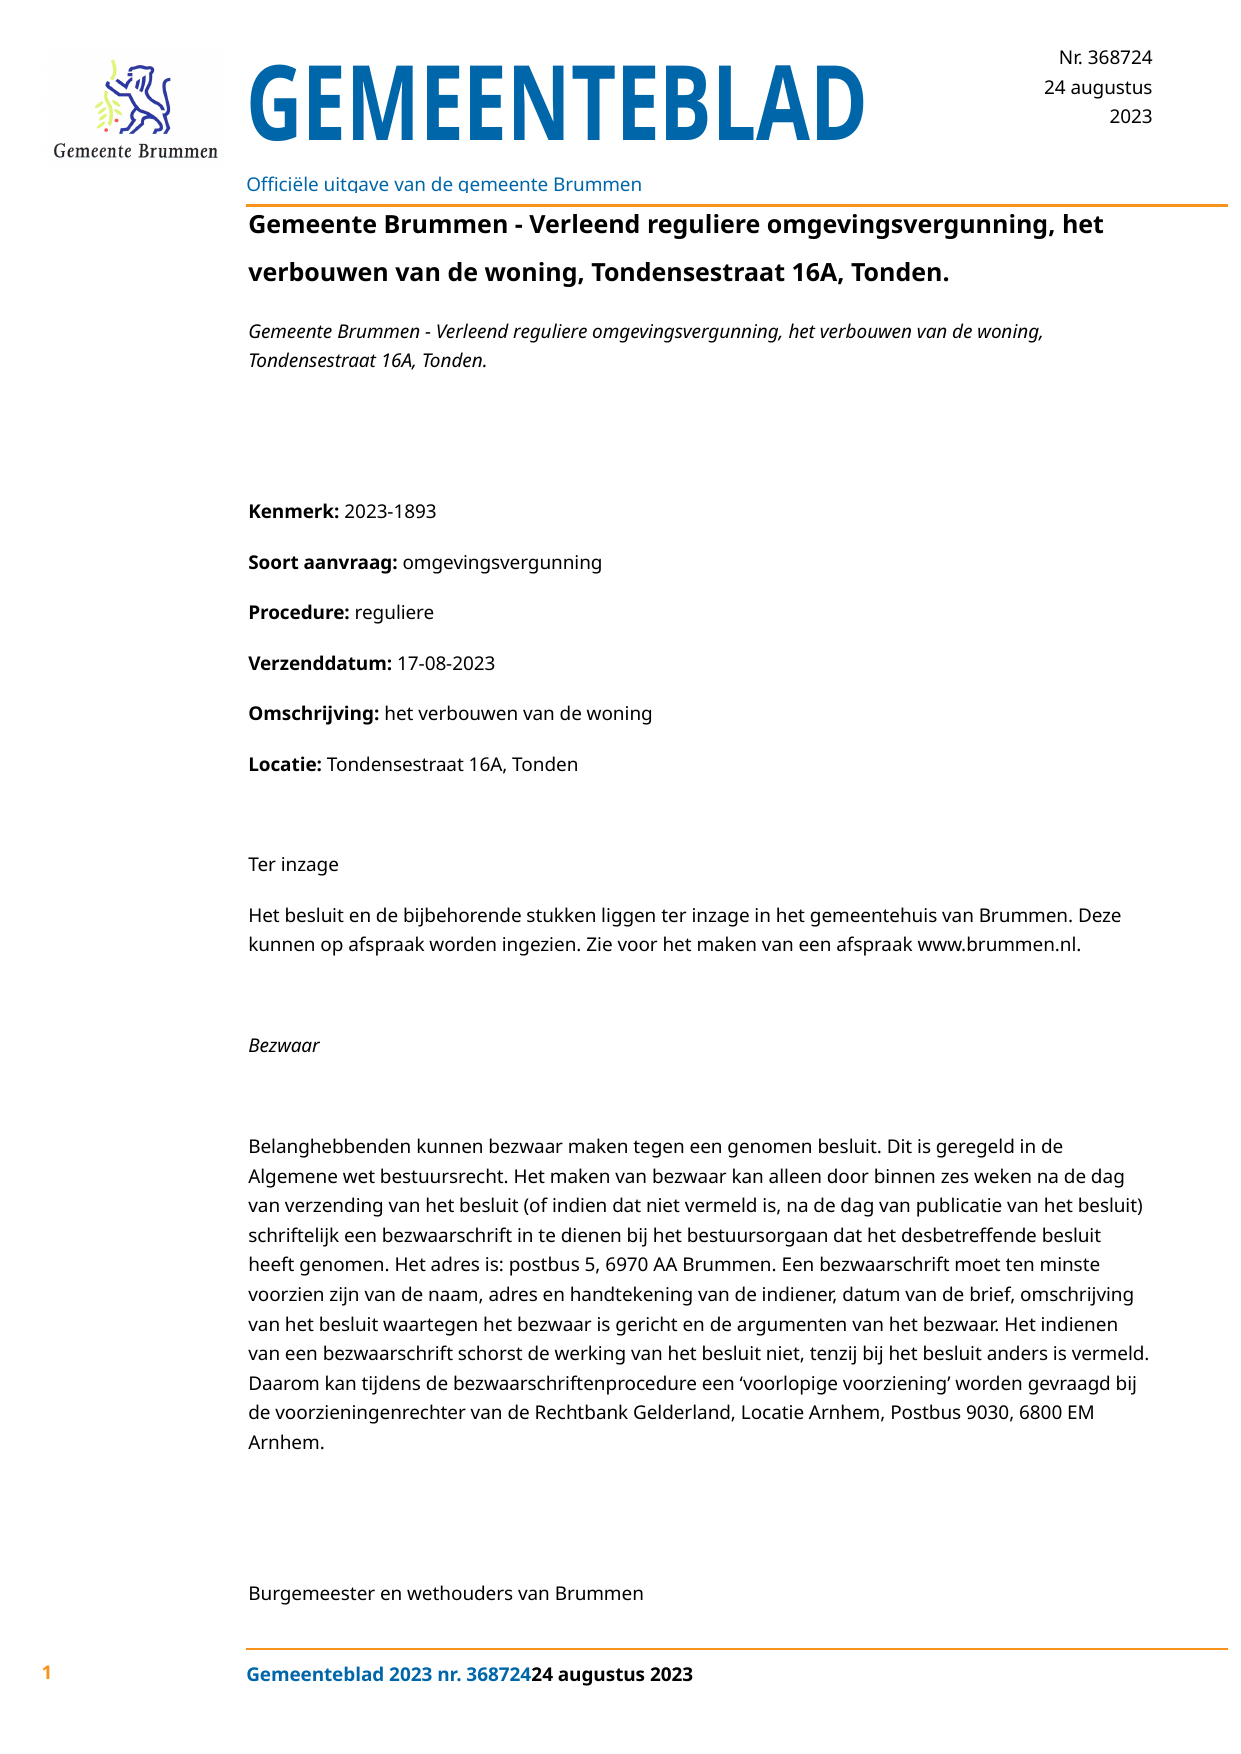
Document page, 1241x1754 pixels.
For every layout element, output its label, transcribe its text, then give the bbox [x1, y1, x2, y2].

text Verzenddatum: 17-08-2023 [248, 650, 1152, 676]
text Kenmerk: 2023-1893 [248, 499, 1152, 524]
text Bezwaar [248, 1032, 1152, 1058]
text Locatie: Tondensestraat 16A, Tonden [248, 751, 1152, 777]
text Ter inzage [248, 852, 1152, 877]
text Soort aanvraag: omgevingsvergunning [248, 549, 1152, 575]
text Burgemeester en wethouders van Brummen [248, 1580, 1152, 1606]
text Gemeente Brummen - Verleend reguliere omgevingsvergunning, het verbouwen van de woning, Tondensestraat 16A, Tonden. [248, 318, 1152, 373]
text Procedure: reguliere [248, 599, 1152, 625]
text Belanghebbenden kunnen bezwaar maken tegen een genomen besluit. Dit is geregeld in de Algemene wet bestuursrecht. Het maken van bezwaar kan alleen door binnen zes weken na de dag van verzending van het besluit (of indien dat niet vermeld is, na de dag van publicatie van het besluit) schriftelijk een bezwaarschrift in te dienen bij het bestuursorgaan dat het desbetreffende besluit heeft genomen. Het adres is: postbus 5, 6970 AA Brummen. Een bezwaarschrift moet ten minste voorzien zijn van de naam, adres en handtekening van de indiener, datum van de brief, omschrijving van het besluit waartegen het bezwaar is gericht en de argumenten van het bezwaar. Het indienen van een bezwaarschrift schorst de werking van het besluit niet, tenzij bij het besluit anders is vermeld. Daarom kan tijdens de bezwaarschriftenprocedure een ‘voorlopige voorziening’ worden gevraagd bij de voorzieningenrechter van de Rechtbank Gelderland, Locatie Arnhem, Postbus 9030, 6800 EM Arnhem. [248, 1133, 1152, 1455]
text Het besluit en de bijbehorende stukken liggen ter inzage in het gemeentehuis van Brummen. Deze kunnen op afspraak worden ingezien. Zie voor het maken van een afspraak www.brummen.nl. [248, 902, 1152, 957]
picture [41, 47, 231, 172]
text Gemeente Brummen - Verleend reguliere omgevingsvergunning, het verbouwen van de woning, Tondensestraat 16A, Tonden. [248, 207, 1152, 288]
text Omschrijving: het verbouwen van de woning [248, 700, 1152, 726]
